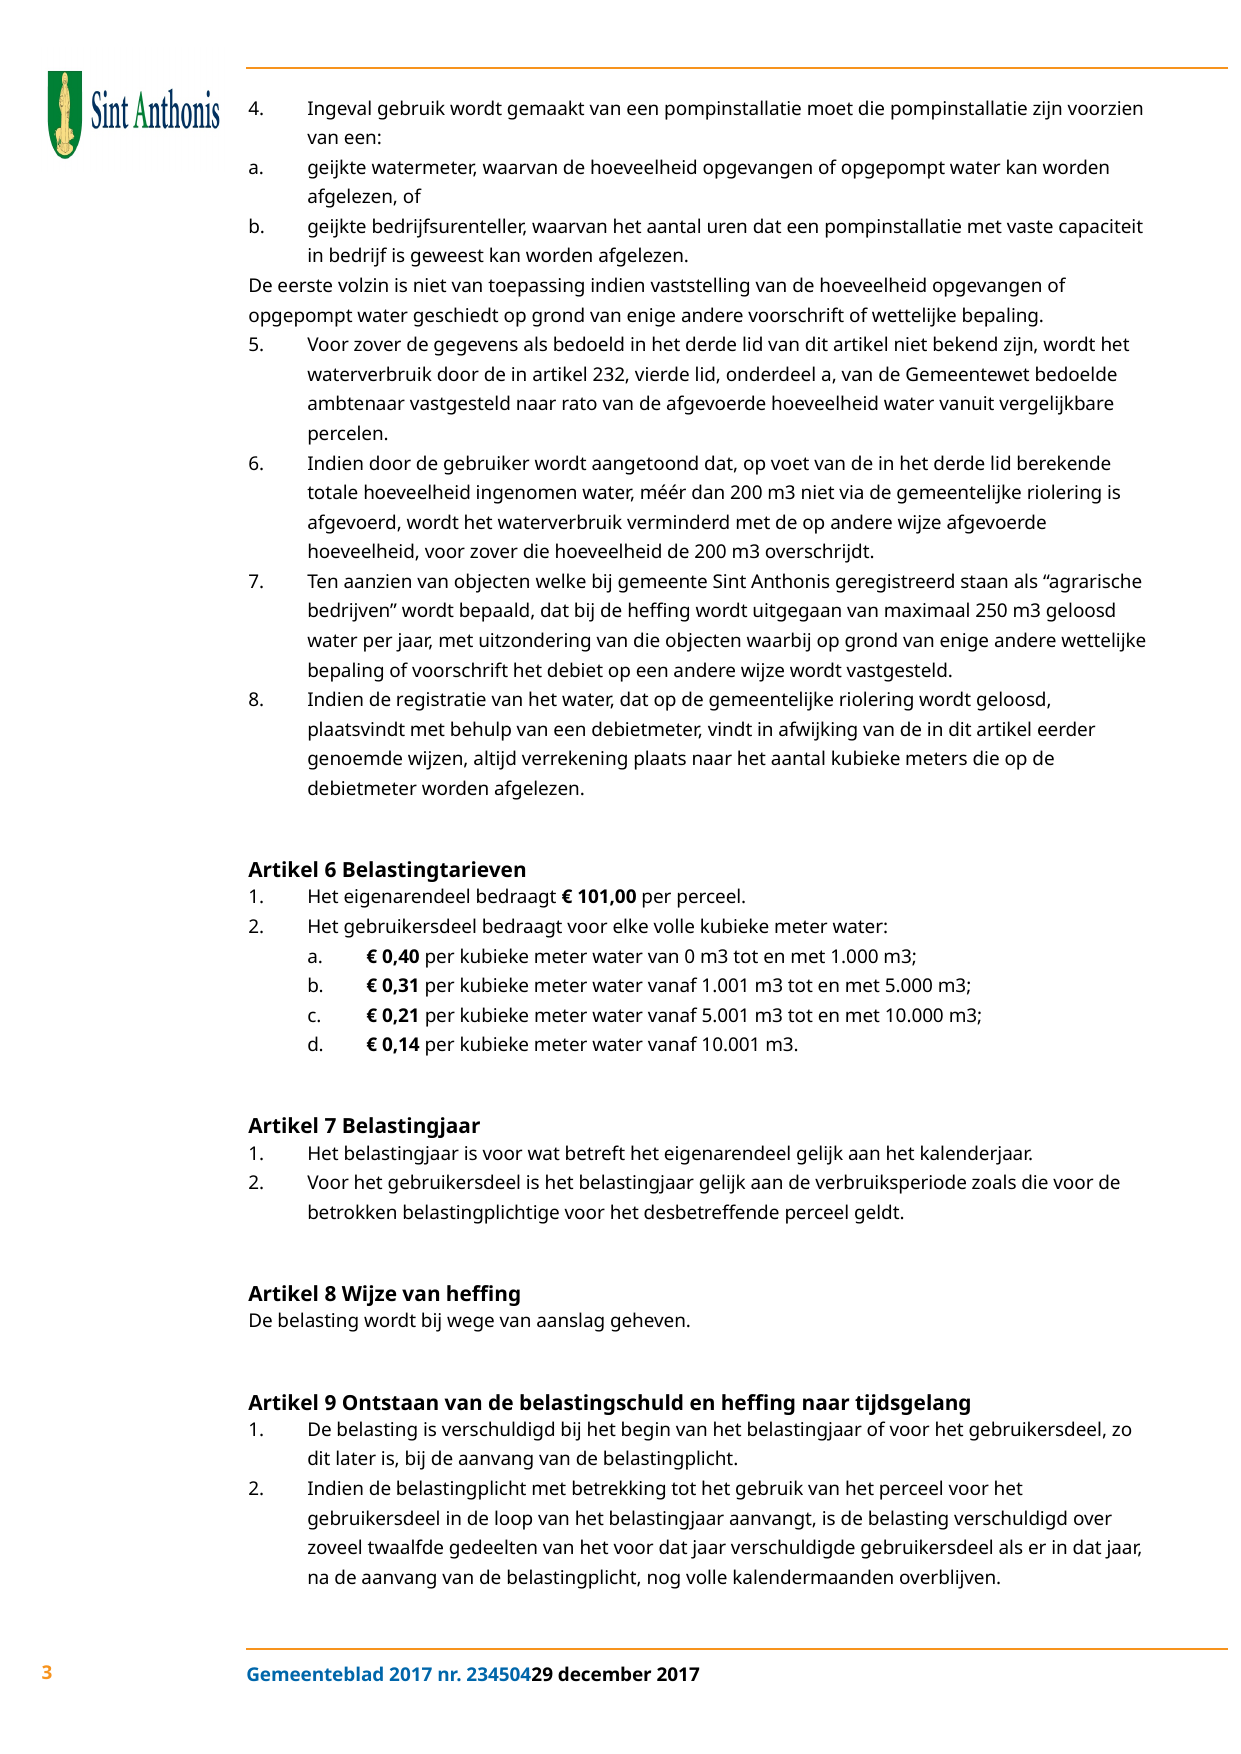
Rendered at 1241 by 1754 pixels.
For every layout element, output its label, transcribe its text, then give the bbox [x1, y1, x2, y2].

list geijkte bedrijfsurenteller, waarvan het aantal uren dat een pompinstallatie met vaste capaciteit in bedrijf is geweest kan worden afgelezen. [248, 213, 1152, 268]
list De belasting is verschuldigd bij het begin van het belastingjaar of voor het gebruikersdeel, zo dit later is, bij de aanvang van de belastingplicht. [248, 1416, 1152, 1471]
list € 0,40 per kubieke meter water van 0 m3 tot en met 1.000 m3; [307, 943, 1152, 968]
text Artikel 7 Belastingjaar [248, 1112, 1152, 1140]
list € 0,14 per kubieke meter water vanaf 10.001 m3. [307, 1032, 1152, 1057]
list Voor het gebruikersdeel is het belastingjaar gelijk aan de verbruiksperiode zoals die voor de betrokken belastingplichtige voor het desbetreffende perceel geldt. [248, 1169, 1152, 1225]
list € 0,21 per kubieke meter water vanaf 5.001 m3 tot en met 10.000 m3; [307, 1002, 1152, 1028]
list € 0,31 per kubieke meter water vanaf 1.001 m3 tot en met 5.000 m3; [307, 972, 1152, 998]
list geijkte watermeter, waarvan de hoeveelheid opgevangen of opgepompt water kan worden afgelezen, of [248, 154, 1152, 209]
list Indien de registratie van het water, dat op de gemeentelijke riolering wordt geloosd, plaatsvindt met behulp van een debietmeter, vindt in afwijking van de in dit artikel eerder genoemde wijzen, altijd verrekening plaats naar het aantal kubieke meters die op de debietmeter worden afgelezen. [248, 686, 1152, 801]
text De eerste volzin is niet van toepassing indien vaststelling van de hoeveelheid opgevangen of opgepompt water geschiedt op grond van enige andere voorschrift of wettelijke bepaling. [248, 272, 1152, 328]
text Artikel 9 Ontstaan van de belastingschuld en heffing naar tijdsgelang [248, 1388, 1152, 1416]
list Ten aanzien van objecten welke bij gemeente Sint Anthonis geregistreerd staan als “agrarische bedrijven” wordt bepaald, dat bij de heffing wordt uitgegaan van maximaal 250 m3 geloosd water per jaar, met uitzondering van die objecten waarbij op grond van enige andere wettelijke bepaling of voorschrift het debiet op een andere wijze wordt vastgesteld. [248, 568, 1152, 683]
list Ingeval gebruik wordt gemaakt van een pompinstallatie moet die pompinstallatie zijn voorzien van een: [248, 95, 1152, 150]
list Voor zover de gegevens als bedoeld in het derde lid van dit artikel niet bekend zijn, wordt het waterverbruik door de in artikel 232, vierde lid, onderdeel a, van de Gemeentewet bedoelde ambtenaar vastgesteld naar rato van de afgevoerde hoeveelheid water vanuit vergelijkbare percelen. [248, 331, 1152, 446]
list Het eigenarendeel bedraagt € 101,00 per perceel. [248, 884, 1152, 909]
list Indien door de gebruiker wordt aangetoond dat, op voet van de in het derde lid berekende totale hoeveelheid ingenomen water, méér dan 200 m3 niet via de gemeentelijke riolering is afgevoerd, wordt het waterverbruik verminderd met de op andere wijze afgevoerde hoeveelheid, voor zover die hoeveelheid de 200 m3 overschrijdt. [248, 450, 1152, 564]
text De belasting wordt bij wege van aanslag geheven. [248, 1308, 1152, 1333]
text Artikel 6 Belastingtarieven [248, 855, 1152, 884]
text Artikel 8 Wijze van heffing [248, 1279, 1152, 1308]
list Het gebruikersdeel bedraagt voor elke volle kubieke meter water: [248, 913, 1152, 939]
list Indien de belastingplicht met betrekking tot het gebruik van het perceel voor het gebruikersdeel in de loop van het belastingjaar aanvangt, is de belasting verschuldigd over zoveel twaalfde gedeelten van het voor dat jaar verschuldigde gebruikersdeel als er in dat jaar, na de aanvang van de belastingplicht, nog volle kalendermaanden overblijven. [248, 1475, 1152, 1590]
list Het belastingjaar is voor wat betreft het eigenarendeel gelijk aan het kalenderjaar. [248, 1140, 1152, 1166]
picture [41, 47, 231, 172]
